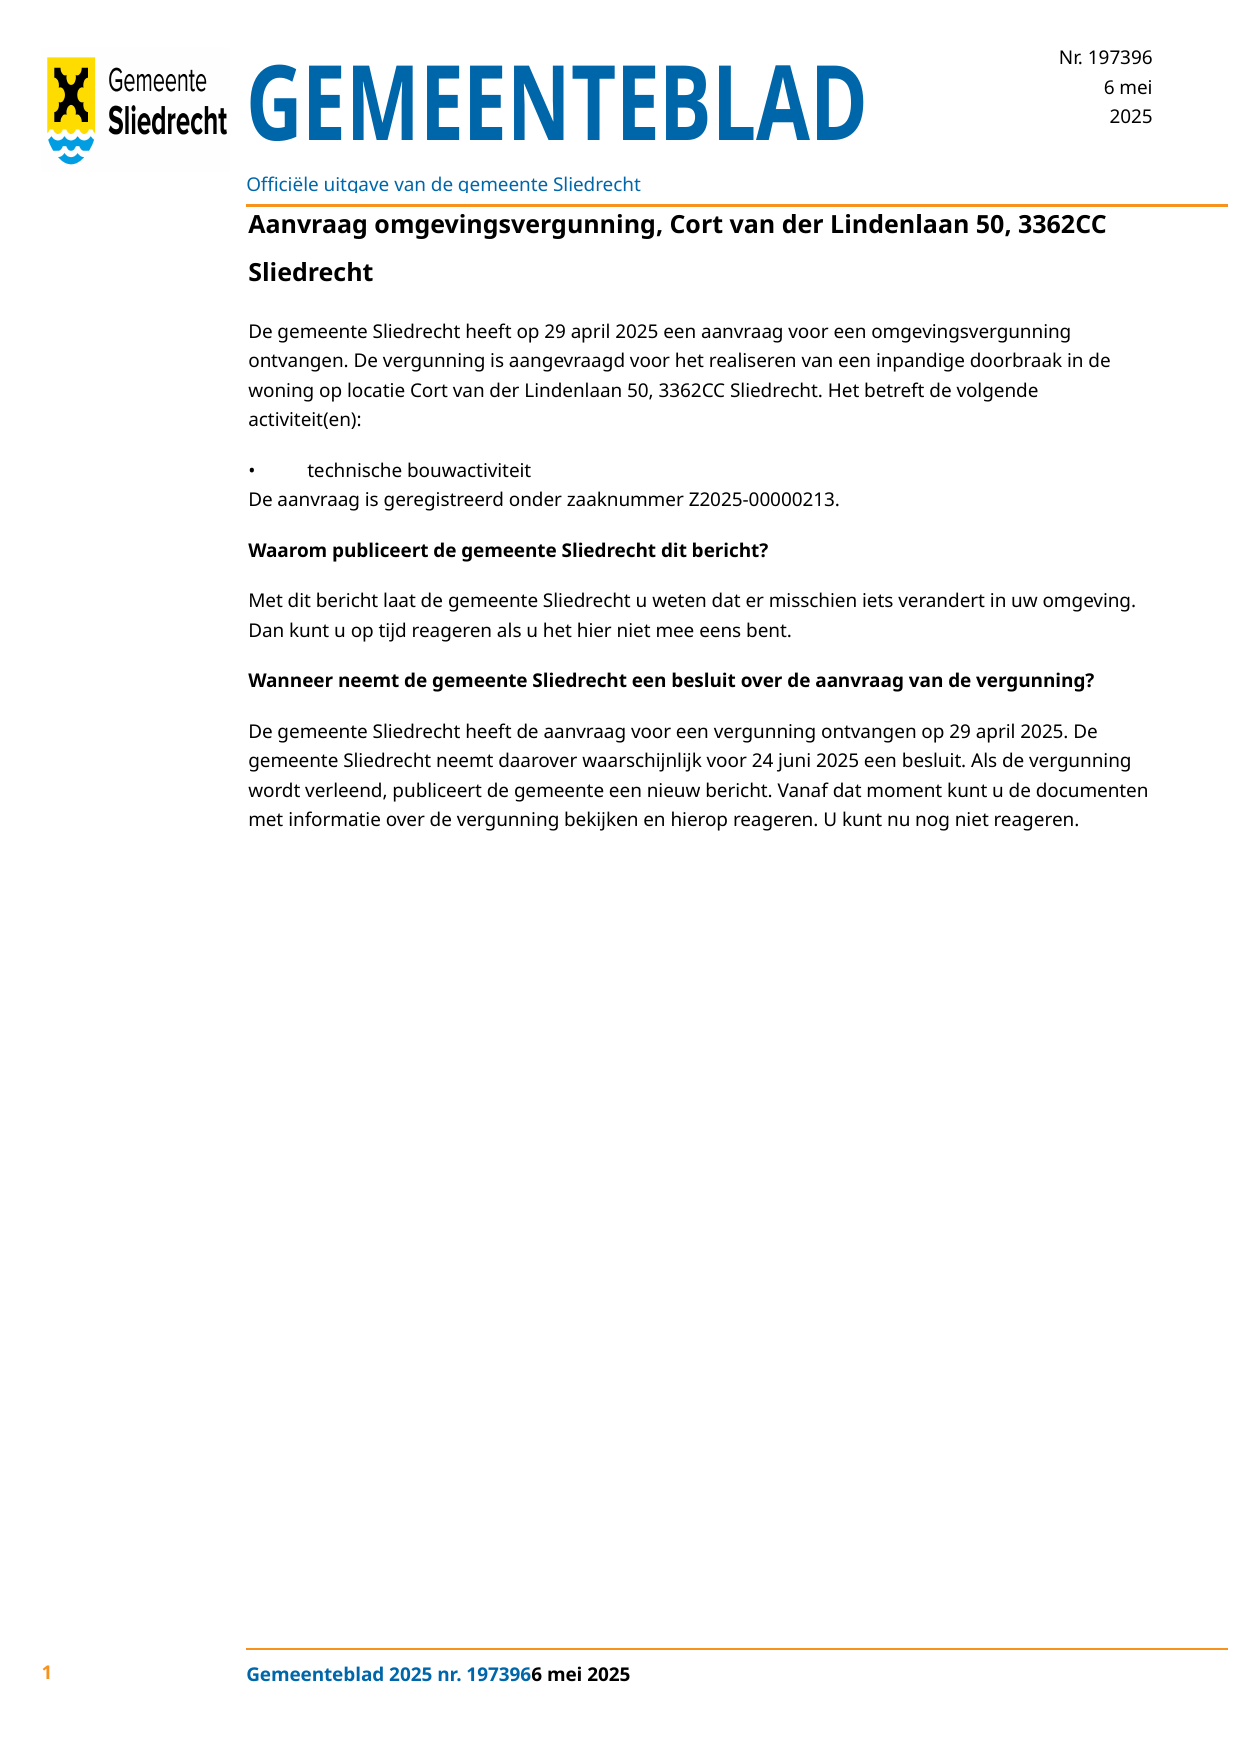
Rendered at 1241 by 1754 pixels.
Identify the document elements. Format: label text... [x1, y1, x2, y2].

text De gemeente Sliedrecht heeft de aanvraag voor een vergunning ontvangen op 29 april 2025. De gemeente Sliedrecht neemt daarover waarschijnlijk voor 24 juni 2025 een besluit. Als de vergunning wordt verleend, publiceert de gemeente een nieuw bericht. Vanaf dat moment kunt u de documenten met informatie over de vergunning bekijken en hierop reageren. U kunt nu nog niet reageren. [248, 718, 1152, 832]
text Waarom publiceert de gemeente Sliedrecht dit bericht? [248, 537, 1152, 563]
list technische bouwactiviteit [248, 457, 1152, 483]
text Met dit bericht laat de gemeente Sliedrecht u weten dat er misschien iets verandert in uw omgeving. Dan kunt u op tijd reageren als u het hier niet mee eens bent. [248, 587, 1152, 643]
text De aanvraag is geregistreerd onder zaaknummer Z2025-00000213. [248, 487, 1152, 512]
text De gemeente Sliedrecht heeft op 29 april 2025 een aanvraag voor een omgevingsvergunning ontvangen. De vergunning is aangevraagd voor het realiseren van een inpandige doorbraak in de woning op locatie Cort van der Lindenlaan 50, 3362CC Sliedrecht. Het betreft de volgende activiteit(en): [248, 318, 1152, 432]
text Aanvraag omgevingsvergunning, Cort van der Lindenlaan 50, 3362CC Sliedrecht [248, 207, 1152, 288]
picture [41, 47, 231, 172]
text Wanneer neemt de gemeente Sliedrecht een besluit over de aanvraag van de vergunning? [248, 667, 1152, 693]
